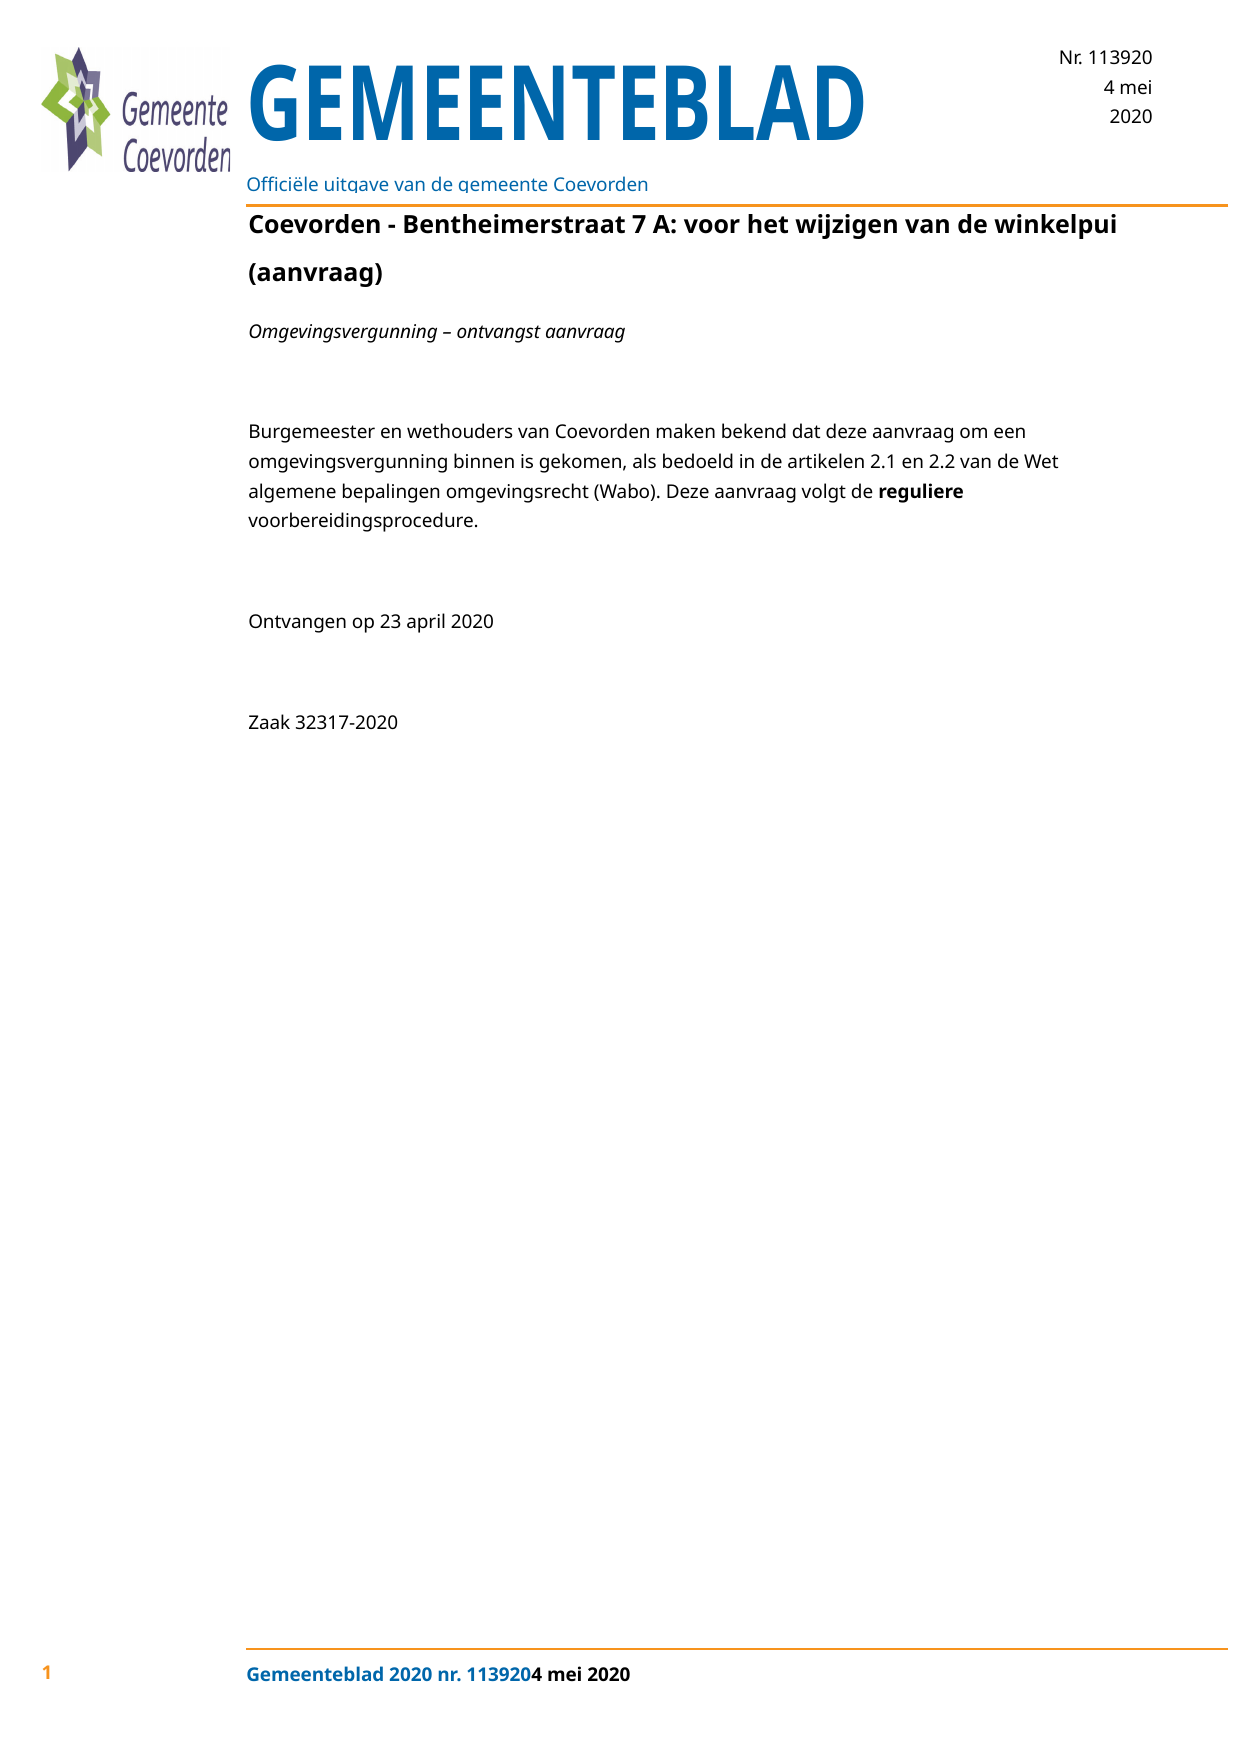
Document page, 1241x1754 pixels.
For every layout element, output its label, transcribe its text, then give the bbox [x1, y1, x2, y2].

text Ontvangen op 23 april 2020 [248, 608, 1152, 634]
text Coevorden - Bentheimerstraat 7 A: voor het wijzigen van de winkelpui (aanvraag) [248, 207, 1152, 288]
text Zaak 32317-2020 [248, 709, 1152, 735]
picture [41, 47, 231, 172]
text Burgemeester en wethouders van Coevorden maken bekend dat deze aanvraag om een omgevingsvergunning binnen is gekomen, als bedoeld in de artikelen 2.1 en 2.2 van de Wet algemene bepalingen omgevingsrecht (Wabo). Deze aanvraag volgt de reguliere voorbereidingsprocedure. [248, 419, 1152, 533]
text Omgevingsvergunning – ontvangst aanvraag [248, 318, 1152, 344]
